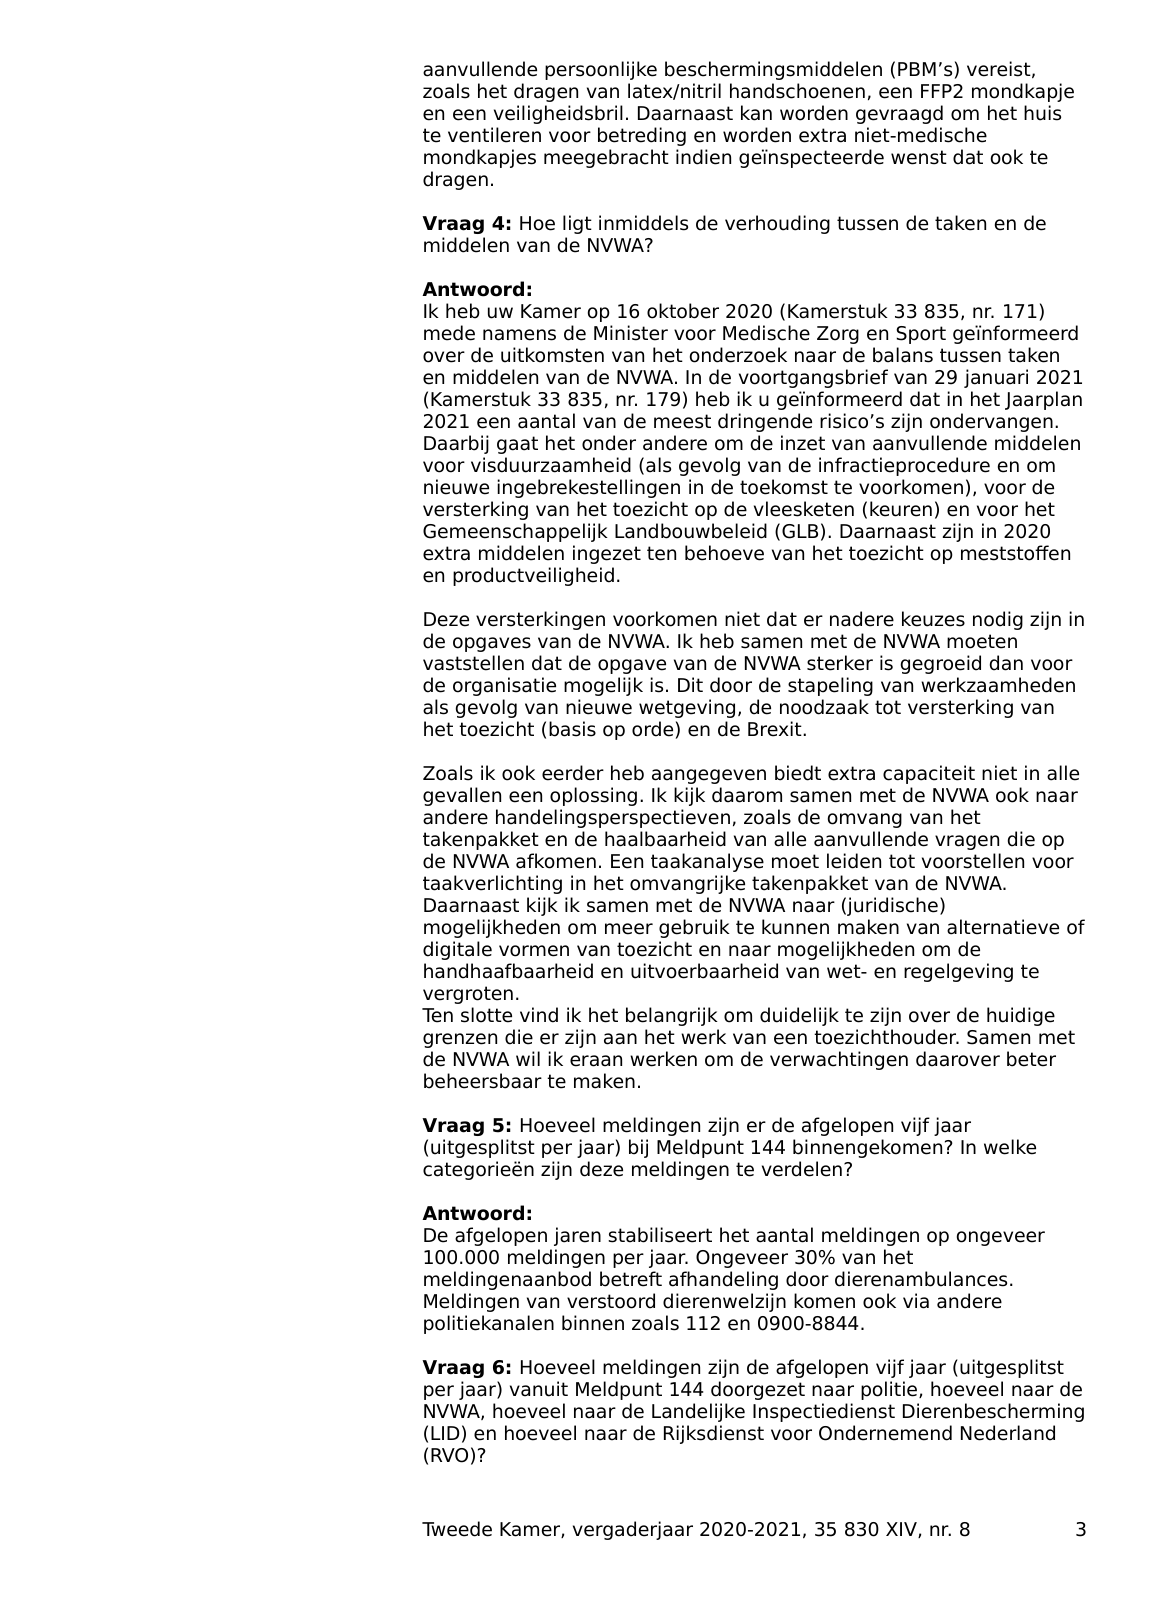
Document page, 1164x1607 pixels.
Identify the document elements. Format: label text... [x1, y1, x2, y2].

subtitle Antwoord: [422, 1203, 1087, 1225]
text Ten slotte vind ik het belangrijk om duidelijk te zijn over de huidige grenzen die er zijn aan het werk van een toezichthouder. Samen met de NVWA wil ik eraan werken om de verwachtingen daarover beter beheersbaar te maken. [422, 1005, 1087, 1093]
text Deze versterkingen voorkomen niet dat er nadere keuzes nodig zijn in de opgaves van de NVWA. Ik heb samen met de NVWA moeten vaststellen dat de opgave van de NVWA sterker is gegroeid dan voor de organisatie mogelijk is. Dit door de stapeling van werkzaamheden als gevolg van nieuwe wetgeving, de noodzaak tot versterking van het toezicht (basis op orde) en de Brexit. [422, 609, 1087, 741]
subtitle Antwoord: [422, 279, 1087, 301]
text Vraag 5: Hoeveel meldingen zijn er de afgelopen vijf jaar (uitgesplitst per jaar) bij Meldpunt 144 binnengekomen? In welke categorieën zijn deze meldingen te verdelen? [422, 1115, 1087, 1181]
text De afgelopen jaren stabiliseert het aantal meldingen op ongeveer 100.000 meldingen per jaar. Ongeveer 30% van het meldingenaanbod betreft afhandeling door dierenambulances. Meldingen van verstoord dierenwelzijn komen ook via andere politiekanalen binnen zoals 112 en 0900-8844. [422, 1225, 1087, 1335]
text Ik heb uw Kamer op 16 oktober 2020 (Kamerstuk 33 835, nr. 171) mede namens de Minister voor Medische Zorg en Sport geïnformeerd over de uitkomsten van het onderzoek naar de balans tussen taken en middelen van de NVWA. In de voortgangsbrief van 29 januari 2021 (Kamerstuk 33 835, nr. 179) heb ik u geïnformeerd dat in het Jaarplan 2021 een aantal van de meest dringende risico’s zijn ondervangen. Daarbij gaat het onder andere om de inzet van aanvullende middelen voor visduurzaamheid (als gevolg van de infractieprocedure en om nieuwe ingebrekestellingen in de toekomst te voorkomen), voor de versterking van het toezicht op de vleesketen (keuren) en voor het Gemeenschappelijk Landbouwbeleid (GLB). Daarnaast zijn in 2020 extra middelen ingezet ten behoeve van het toezicht op meststoffen en productveiligheid. [422, 301, 1087, 587]
text Vraag 4: Hoe ligt inmiddels de verhouding tussen de taken en de middelen van de NVWA? [422, 213, 1087, 257]
text aanvullende persoonlijke beschermingsmiddelen (PBM’s) vereist, zoals het dragen van latex/nitril handschoenen, een FFP2 mondkapje en een veiligheidsbril. Daarnaast kan worden gevraagd om het huis te ventileren voor betreding en worden extra niet-medische mondkapjes meegebracht indien geïnspecteerde wenst dat ook te dragen. [422, 59, 1087, 191]
text Vraag 6: Hoeveel meldingen zijn de afgelopen vijf jaar (uitgesplitst per jaar) vanuit Meldpunt 144 doorgezet naar politie, hoeveel naar de NVWA, hoeveel naar de Landelijke Inspectiedienst Dierenbescherming (LID) en hoeveel naar de Rijksdienst voor Ondernemend Nederland (RVO)? [422, 1357, 1087, 1467]
text Zoals ik ook eerder heb aangegeven biedt extra capaciteit niet in alle gevallen een oplossing. Ik kijk daarom samen met de NVWA ook naar andere handelingsperspectieven, zoals de omvang van het takenpakket en de haalbaarheid van alle aanvullende vragen die op de NVWA afkomen. Een taakanalyse moet leiden tot voorstellen voor taakverlichting in het omvangrijke takenpakket van de NVWA. Daarnaast kijk ik samen met de NVWA naar (juridische) mogelijkheden om meer gebruik te kunnen maken van alternatieve of digitale vormen van toezicht en naar mogelijkheden om de handhaafbaarheid en uitvoerbaarheid van wet- en regelgeving te vergroten. [422, 763, 1087, 1005]
